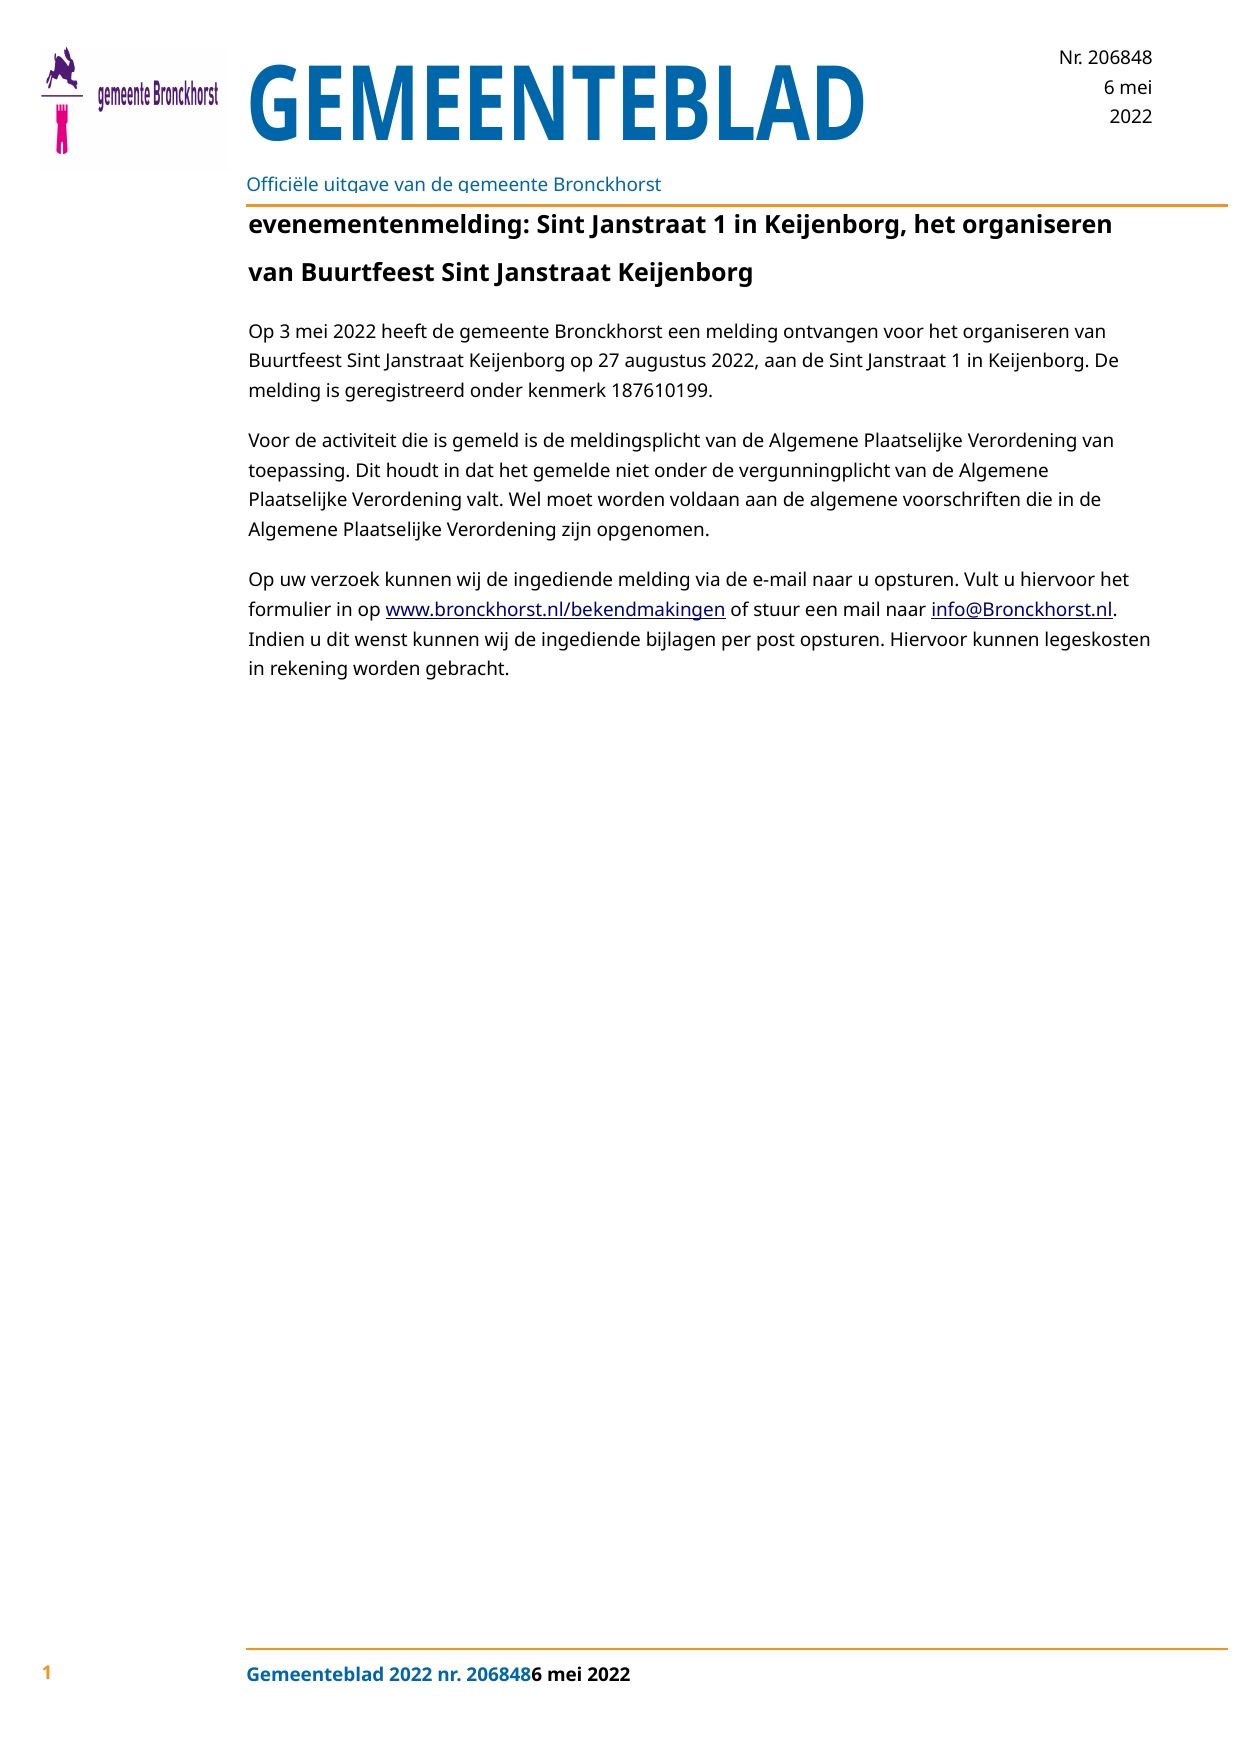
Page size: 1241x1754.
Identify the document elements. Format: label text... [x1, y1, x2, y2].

text Op 3 mei 2022 heeft de gemeente Bronckhorst een melding ontvangen voor het organiseren van Buurtfeest Sint Janstraat Keijenborg op 27 augustus 2022, aan de Sint Janstraat 1 in Keijenborg. De melding is geregistreerd onder kenmerk 187610199. [248, 318, 1152, 403]
picture [41, 47, 231, 172]
text Op uw verzoek kunnen wij de ingediende melding via de e-mail naar u opsturen. Vult u hiervoor het formulier in op www.bronckhorst.nl/bekendmakingen of stuur een mail naar info@Bronckhorst.nl. Indien u dit wenst kunnen wij de ingediende bijlagen per post opsturen. Hiervoor kunnen legeskosten in rekening worden gebracht. [248, 567, 1152, 681]
text Voor de activiteit die is gemeld is de meldingsplicht van de Algemene Plaatselijke Verordening van toepassing. Dit houdt in dat het gemelde niet onder de vergunningplicht van de Algemene Plaatselijke Verordening valt. Wel moet worden voldaan aan de algemene voorschriften die in de Algemene Plaatselijke Verordening zijn opgenomen. [248, 427, 1152, 542]
text evenementenmelding: Sint Janstraat 1 in Keijenborg, het organiseren van Buurtfeest Sint Janstraat Keijenborg [248, 207, 1152, 288]
